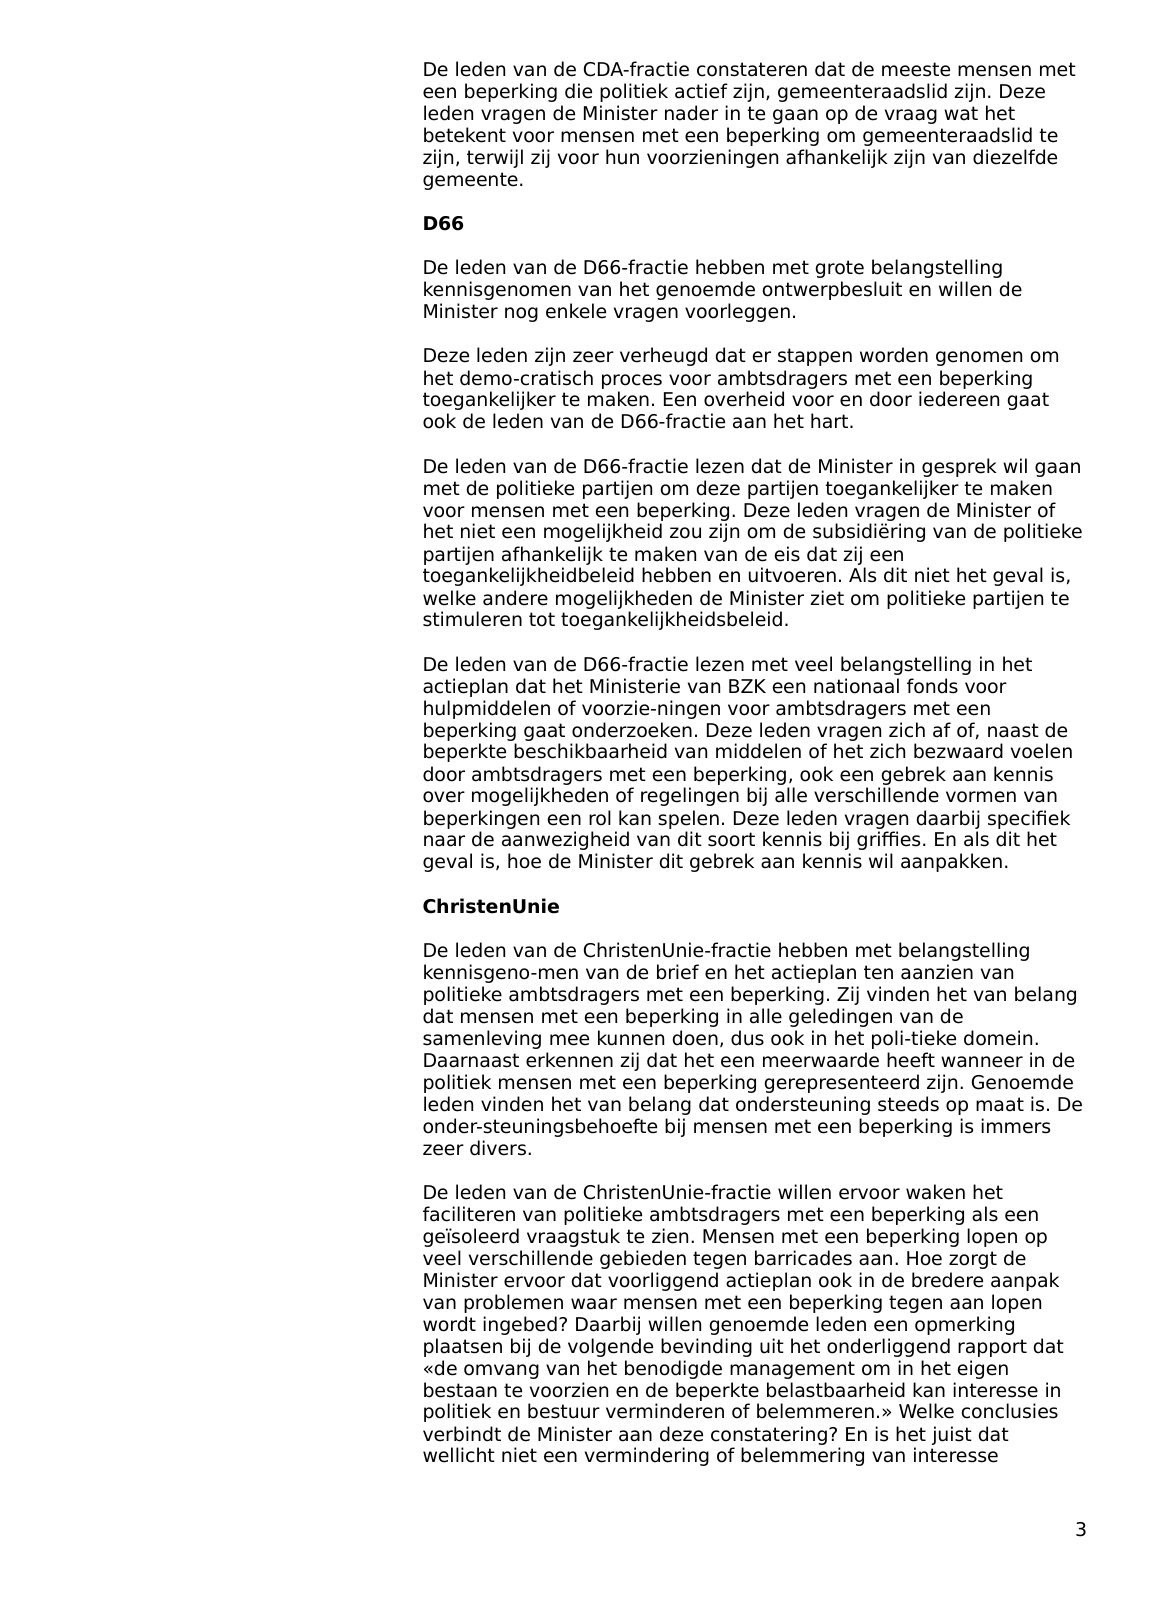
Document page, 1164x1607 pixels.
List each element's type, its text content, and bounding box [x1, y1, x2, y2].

text De leden van de D66-fractie hebben met grote belangstelling kennisgenomen van het genoemde ontwerpbesluit en willen de Minister nog enkele vragen voorleggen. [422, 257, 1087, 323]
subtitle ChristenUnie [422, 896, 1087, 917]
text Deze leden zijn zeer verheugd dat er stappen worden genomen om het demo-cratisch proces voor ambtsdragers met een beperking toegankelijker te maken. Een overheid voor en door iedereen gaat ook de leden van de D66-fractie aan het hart. [422, 345, 1087, 433]
text De leden van de D66-fractie lezen dat de Minister in gesprek wil gaan met de politieke partijen om deze partijen toegankelijker te maken voor mensen met een beperking. Deze leden vragen de Minister of het niet een mogelijkheid zou zijn om de subsidiëring van de politieke partijen afhankelijk te maken van de eis dat zij een toegankelijkheidbeleid hebben en uitvoeren. Als dit niet het geval is, welke andere mogelijkheden de Minister ziet om politieke partijen te stimuleren tot toegankelijkheidsbeleid. [422, 456, 1087, 631]
subtitle D66 [422, 213, 1087, 235]
text De leden van de ChristenUnie-fractie hebben met belangstelling kennisgeno-men van de brief en het actieplan ten aanzien van politieke ambtsdragers met een beperking. Zij vinden het van belang dat mensen met een beperking in alle geledingen van de samenleving mee kunnen doen, dus ook in het poli-tieke domein. Daarnaast erkennen zij dat het een meerwaarde heeft wanneer in de politiek mensen met een beperking gerepresenteerd zijn. Genoemde leden vinden het van belang dat ondersteuning steeds op maat is. De onder-steuningsbehoefte bij mensen met een beperking is immers zeer divers. [422, 940, 1087, 1159]
text De leden van de ChristenUnie-fractie willen ervoor waken het faciliteren van politieke ambtsdragers met een beperking als een geïsoleerd vraagstuk te zien. Mensen met een beperking lopen op veel verschillende gebieden tegen barricades aan. Hoe zorgt de Minister ervoor dat voorliggend actieplan ook in de bredere aanpak van problemen waar mensen met een beperking tegen aan lopen wordt ingebed? Daarbij willen genoemde leden een opmerking plaatsen bij de volgende bevinding uit het onderliggend rapport dat «de omvang van het benodigde management om in het eigen bestaan te voorzien en de beperkte belastbaarheid kan interesse in politiek en bestuur verminderen of belemmeren.» Welke conclusies verbindt de Minister aan deze constatering? En is het juist dat wellicht niet een vermindering of belemmering van interesse [422, 1182, 1087, 1467]
text De leden van de CDA-fractie constateren dat de meeste mensen met een beperking die politiek actief zijn, gemeenteraadslid zijn. Deze leden vragen de Minister nader in te gaan op de vraag wat het betekent voor mensen met een beperking om gemeenteraadslid te zijn, terwijl zij voor hun voorzieningen afhankelijk zijn van diezelfde gemeente. [422, 59, 1087, 191]
text De leden van de D66-fractie lezen met veel belangstelling in het actieplan dat het Ministerie van BZK een nationaal fonds voor hulpmiddelen of voorzie-ningen voor ambtsdragers met een beperking gaat onderzoeken. Deze leden vragen zich af of, naast de beperkte beschikbaarheid van middelen of het zich bezwaard voelen door ambtsdragers met een beperking, ook een gebrek aan kennis over mogelijkheden of regelingen bij alle verschillende vormen van beperkingen een rol kan spelen. Deze leden vragen daarbij specifiek naar de aanwezigheid van dit soort kennis bij griffies. En als dit het geval is, hoe de Minister dit gebrek aan kennis wil aanpakken. [422, 653, 1087, 873]
